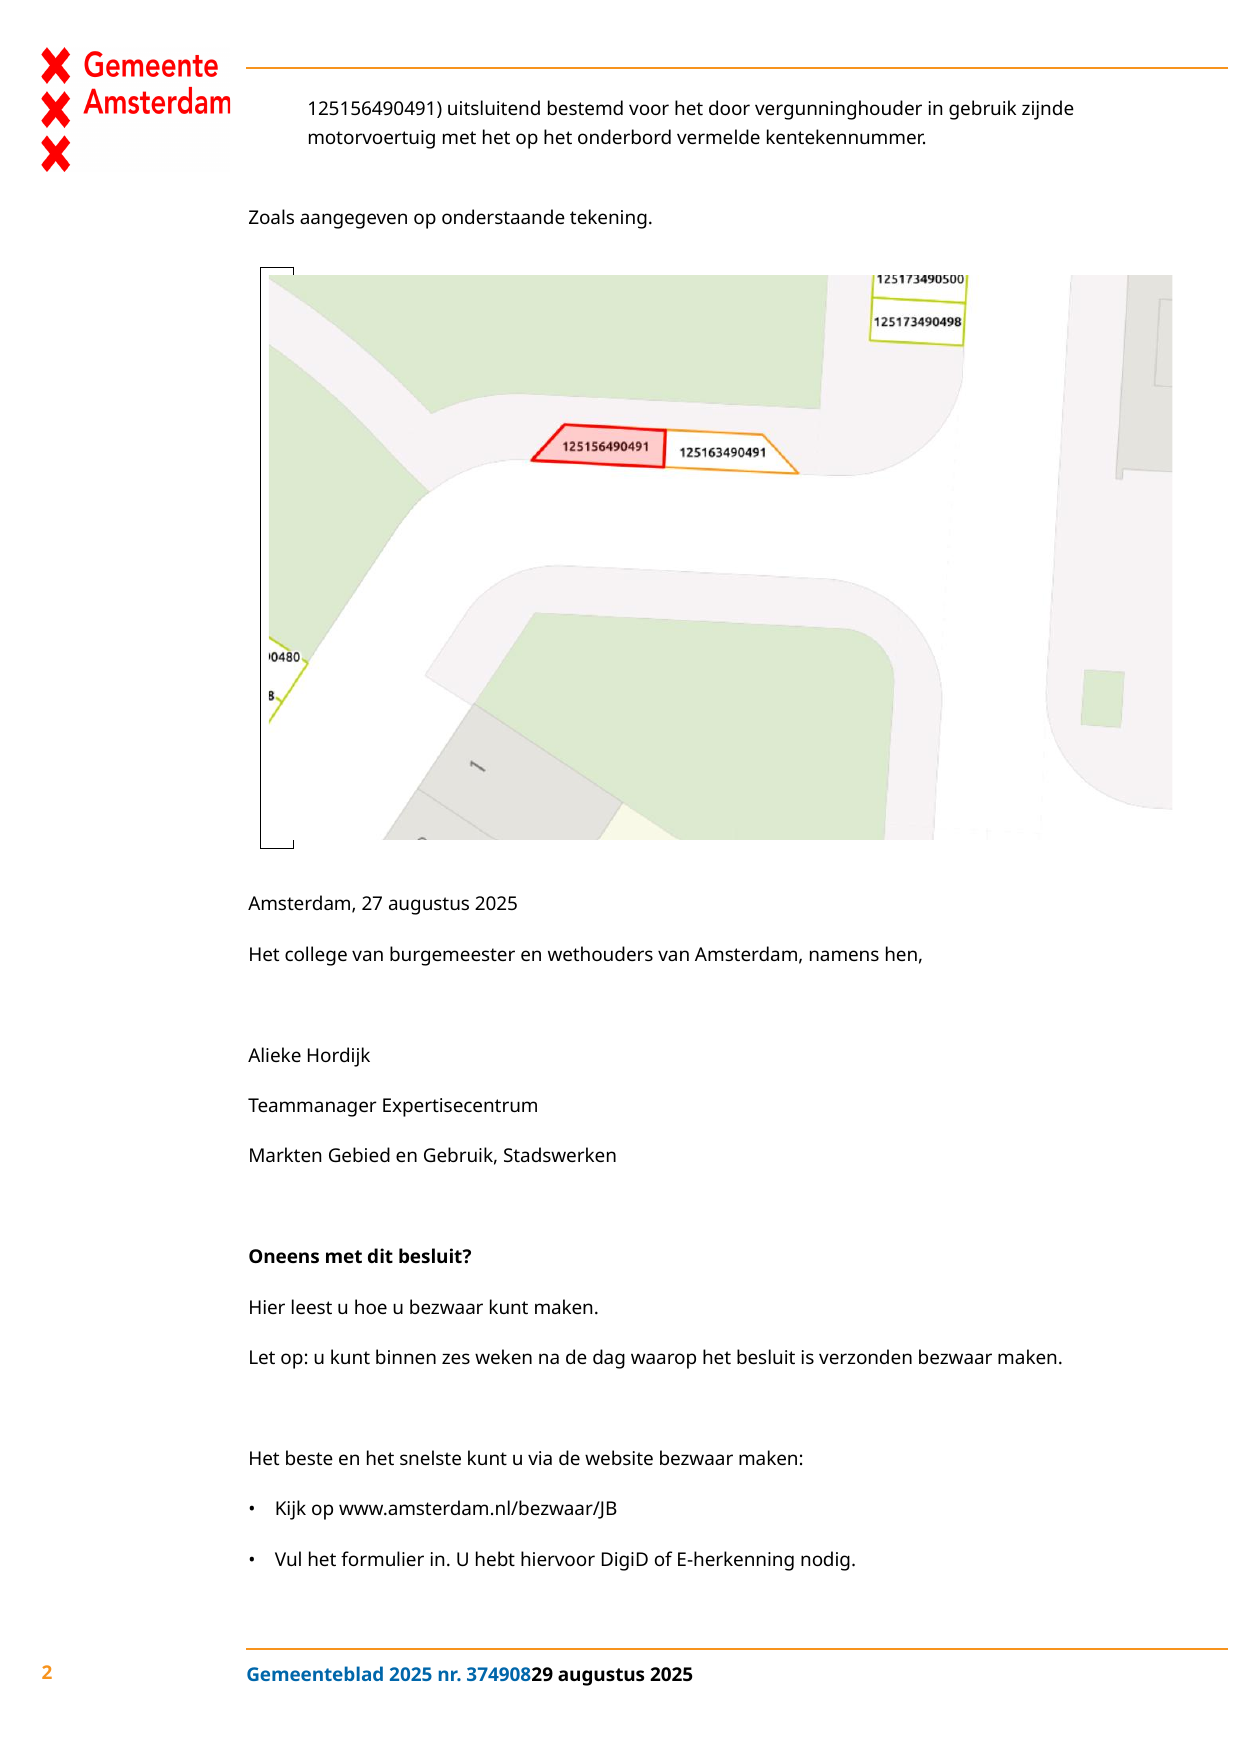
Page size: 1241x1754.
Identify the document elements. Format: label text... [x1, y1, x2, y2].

text Let op: u kunt binnen zes weken na de dag waarop het besluit is verzonden bezwaar maken. [248, 1344, 1152, 1370]
text • Kijk op www.amsterdam.nl/bezwaar/JB [248, 1496, 1152, 1521]
text Alieke Hordijk [248, 1042, 1152, 1067]
text Het college van burgemeester en wethouders van Amsterdam, namens hen, [248, 941, 1152, 967]
text • Vul het formulier in. U hebt hiervoor DigiD of E-herkenning nodig. [248, 1546, 1152, 1572]
list 125156490491) uitsluitend bestemd voor het door vergunninghouder in gebruik zijnde motorvoertuig met het op het onderbord vermelde kentekennummer. [248, 95, 1152, 150]
text Oneens met dit besluit? [248, 1243, 1152, 1269]
text Hier leest u hoe u bezwaar kunt maken. [248, 1294, 1152, 1319]
text Zoals aangegeven op onderstaande tekening. [248, 204, 1152, 230]
text Het beste en het snelste kunt u via de website bezwaar maken: [248, 1445, 1152, 1471]
text Markten Gebied en Gebruik, Stadswerken [248, 1143, 1152, 1168]
text Teammanager Expertisecentrum [248, 1092, 1152, 1118]
picture [41, 47, 231, 172]
text Amsterdam, 27 augustus 2025 [248, 891, 1152, 916]
picture [268, 275, 1173, 840]
